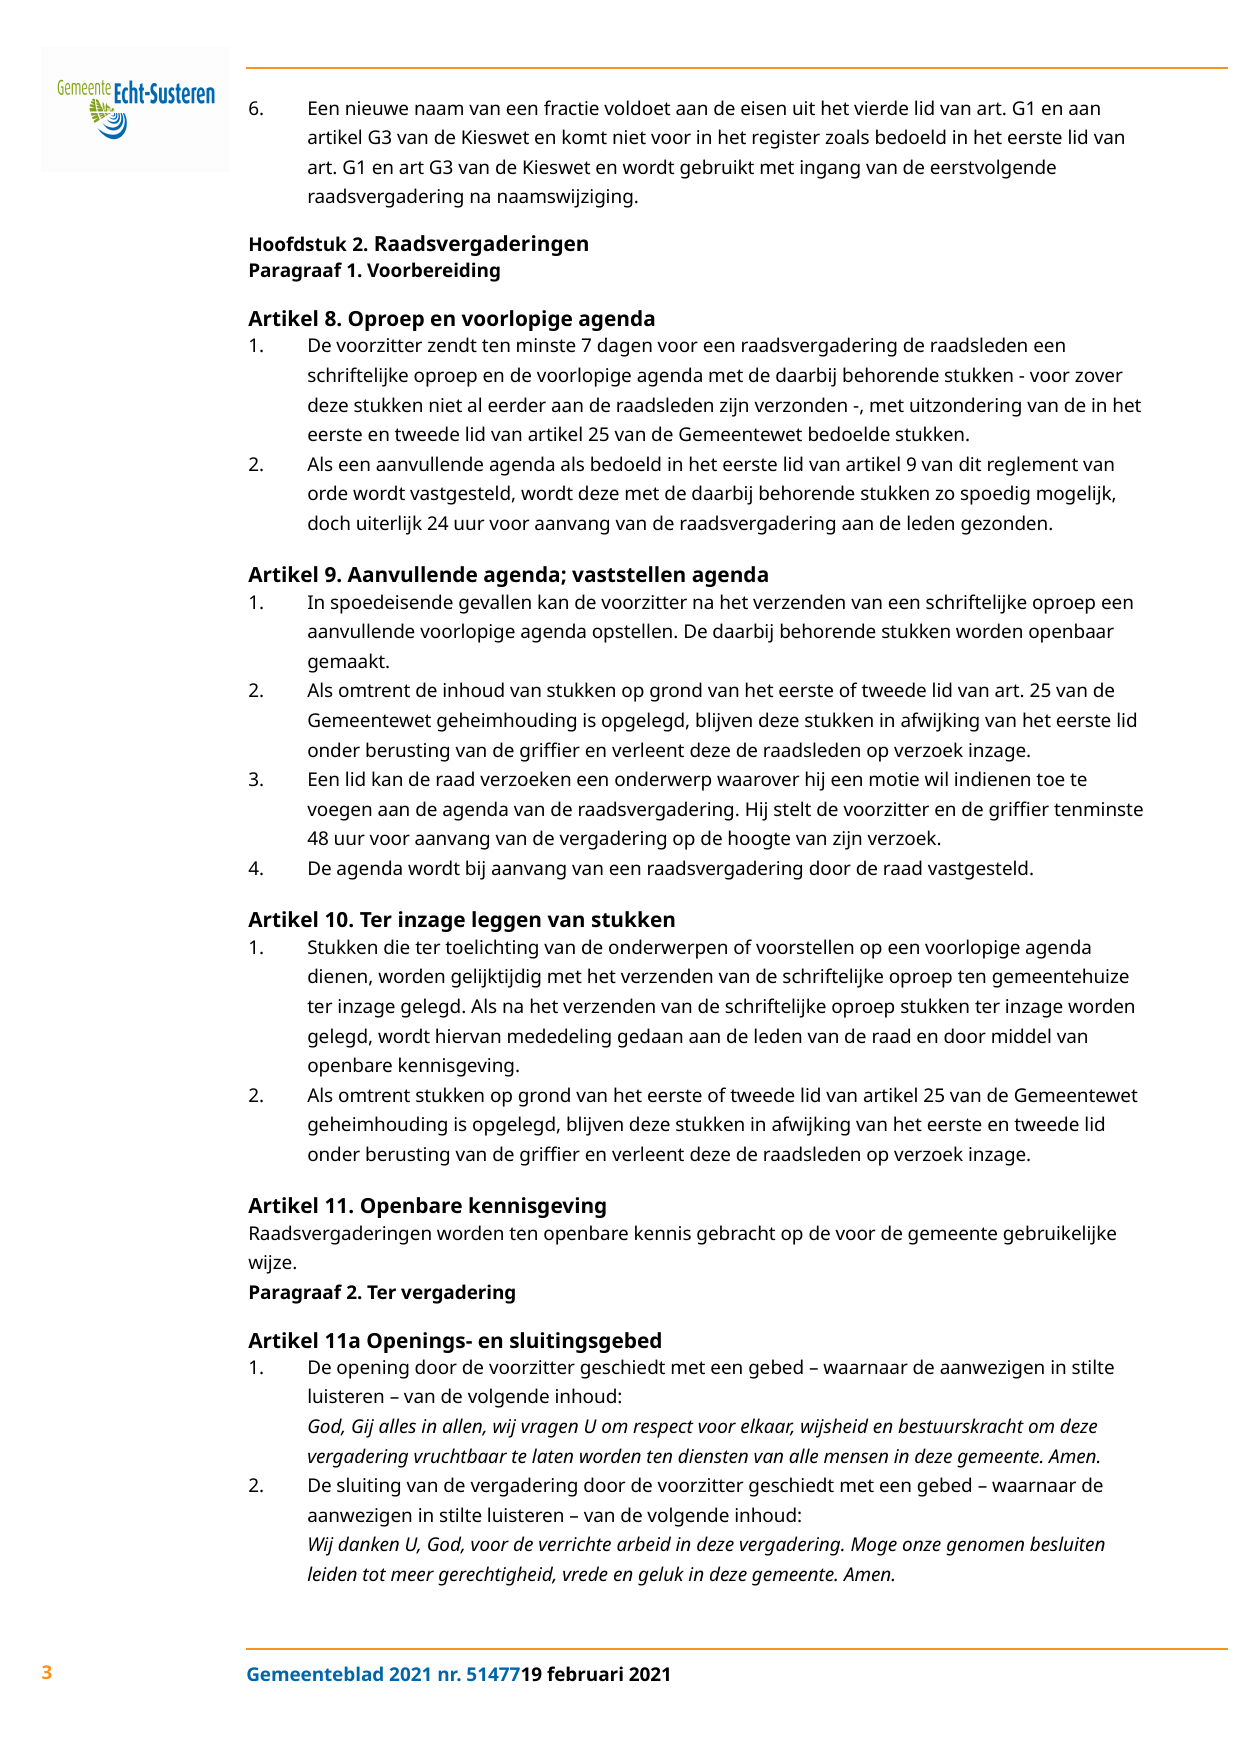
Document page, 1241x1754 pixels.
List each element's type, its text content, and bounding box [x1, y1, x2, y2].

picture [41, 47, 231, 172]
list Stukken die ter toelichting van de onderwerpen of voorstellen op een voorlopige agenda dienen, worden gelijktijdig met het verzenden van de schriftelijke oproep ten gemeentehuize ter inzage gelegd. Als na het verzenden van de schriftelijke oproep stukken ter inzage worden gelegd, wordt hiervan mededeling gedaan aan de leden van de raad en door middel van openbare kennisgeving. [248, 934, 1152, 1078]
text Artikel 11a Openings- en sluitingsgebed [248, 1326, 1152, 1354]
text Artikel 9. Aanvullende agenda; vaststellen agenda [248, 561, 1152, 589]
text Raadsvergaderingen worden ten openbare kennis gebracht op de voor de gemeente gebruikelijke wijze. [248, 1220, 1152, 1275]
list Wij danken U, God, voor de verrichte arbeid in deze vergadering. Moge onze genomen besluiten leiden tot meer gerechtigheid, vrede en geluk in deze gemeente. Amen. [248, 1532, 1152, 1587]
list Als een aanvullende agenda als bedoeld in het eerste lid van artikel 9 van dit reglement van orde wordt vastgesteld, wordt deze met de daarbij behorende stukken zo spoedig mogelijk, doch uiterlijk 24 uur voor aanvang van de raadsvergadering aan de leden gezonden. [248, 451, 1152, 536]
list De opening door de voorzitter geschiedt met een gebed – waarnaar de aanwezigen in stilte luisteren – van de volgende inhoud: [248, 1354, 1152, 1409]
text Artikel 11. Openbare kennisgeving [248, 1192, 1152, 1220]
list De sluiting van de vergadering door de voorzitter geschiedt met een gebed – waarnaar de aanwezigen in stilte luisteren – van de volgende inhoud: [248, 1472, 1152, 1528]
list Een lid kan de raad verzoeken een onderwerp waarover hij een motie wil indienen toe te voegen aan de agenda van de raadsvergadering. Hij stelt de voorzitter en de griffier tenminste 48 uur voor aanvang van de vergadering op de hoogte van zijn verzoek. [248, 766, 1152, 851]
text Artikel 8. Oproep en voorlopige agenda [248, 304, 1152, 333]
text Paragraaf 2. Ter vergadering [248, 1279, 1152, 1305]
text Hoofdstuk 2. Raadsvergaderingen [248, 229, 1152, 258]
list Als omtrent stukken op grond van het eerste of tweede lid van artikel 25 van de Gemeentewet geheimhouding is opgelegd, blijven deze stukken in afwijking van het eerste en tweede lid onder berusting van de griffier en verleent deze de raadsleden op verzoek inzage. [248, 1082, 1152, 1167]
text Artikel 10. Ter inzage leggen van stukken [248, 906, 1152, 934]
list De voorzitter zendt ten minste 7 dagen voor een raadsvergadering de raadsleden een schriftelijke oproep en de voorlopige agenda met de daarbij behorende stukken - voor zover deze stukken niet al eerder aan de raadsleden zijn verzonden -, met uitzondering van de in het eerste en tweede lid van artikel 25 van de Gemeentewet bedoelde stukken. [248, 333, 1152, 447]
text Paragraaf 1. Voorbereiding [248, 258, 1152, 283]
list Een nieuwe naam van een fractie voldoet aan de eisen uit het vierde lid van art. G1 en aan artikel G3 van de Kieswet en komt niet voor in het register zoals bedoeld in het eerste lid van art. G1 en art G3 van de Kieswet en wordt gebruikt met ingang van de eerstvolgende raadsvergadering na naamswijziging. [248, 95, 1152, 209]
list In spoedeisende gevallen kan de voorzitter na het verzenden van een schriftelijke oproep een aanvullende voorlopige agenda opstellen. De daarbij behorende stukken worden openbaar gemaakt. [248, 589, 1152, 674]
list God, Gij alles in allen, wij vragen U om respect voor elkaar, wijsheid en bestuurskracht om deze vergadering vruchtbaar te laten worden ten diensten van alle mensen in deze gemeente. Amen. [248, 1413, 1152, 1469]
list De agenda wordt bij aanvang van een raadsvergadering door de raad vastgesteld. [248, 855, 1152, 881]
list Als omtrent de inhoud van stukken op grond van het eerste of tweede lid van art. 25 van de Gemeentewet geheimhouding is opgelegd, blijven deze stukken in afwijking van het eerste lid onder berusting van de griffier en verleent deze de raadsleden op verzoek inzage. [248, 678, 1152, 763]
